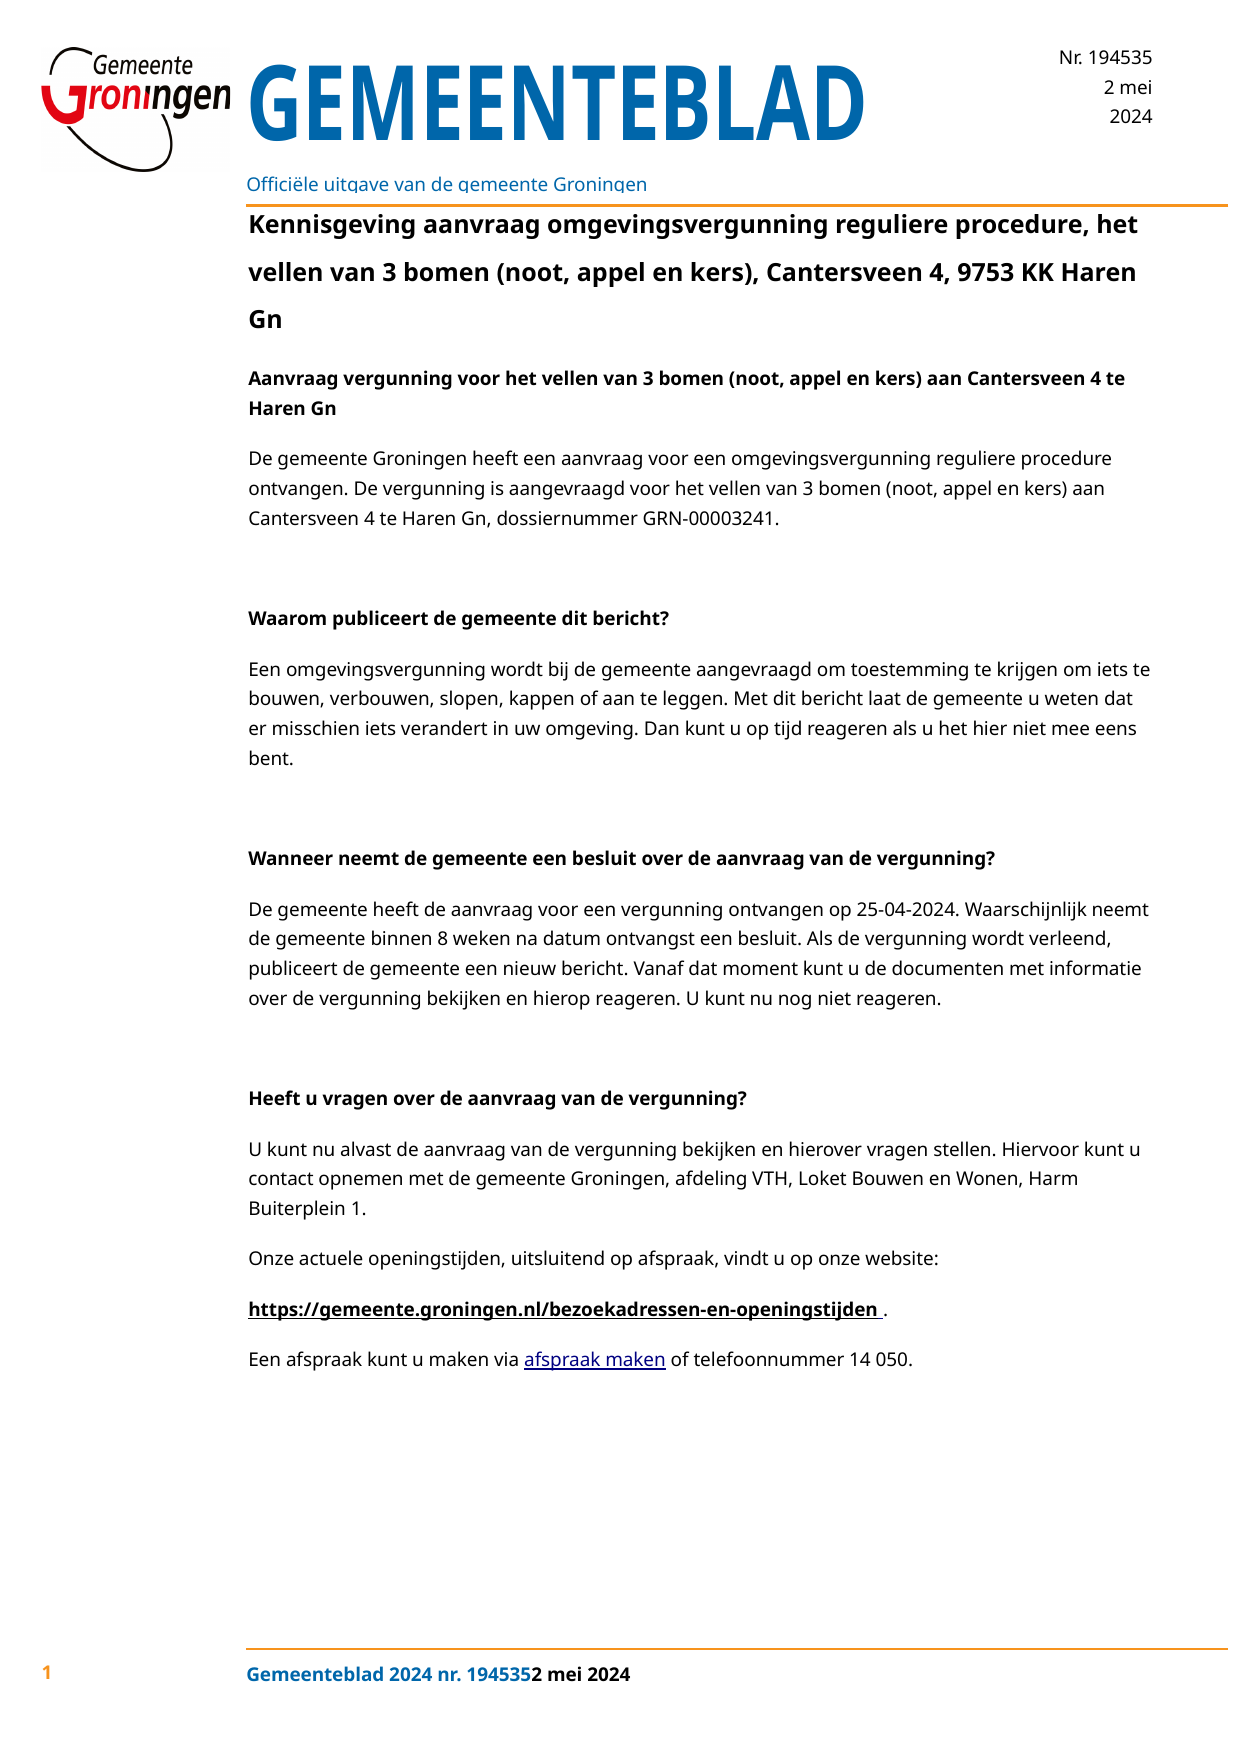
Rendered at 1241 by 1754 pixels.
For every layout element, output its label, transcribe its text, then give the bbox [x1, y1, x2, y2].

picture [41, 47, 231, 172]
text Heeft u vragen over de aanvraag van de vergunning? [248, 1086, 1152, 1111]
text Kennisgeving aanvraag omgevingsvergunning reguliere procedure, het vellen van 3 bomen (noot, appel en kers), Cantersveen 4, 9753 KK Haren Gn [248, 207, 1152, 336]
text Een afspraak kunt u maken via afspraak maken of telefoonnummer 14 050. [248, 1346, 1152, 1372]
text U kunt nu alvast de aanvraag van de vergunning bekijken en hierover vragen stellen. Hiervoor kunt u contact opnemen met de gemeente Groningen, afdeling VTH, Loket Bouwen en Wonen, Harm Buiterplein 1. [248, 1136, 1152, 1221]
text De gemeente Groningen heeft een aanvraag voor een omgevingsvergunning reguliere procedure ontvangen. De vergunning is aangevraagd voor het vellen van 3 bomen (noot, appel en kers) aan Cantersveen 4 te Haren Gn, dossiernummer GRN-00003241. [248, 446, 1152, 530]
text Waarom publiceert de gemeente dit bericht? [248, 606, 1152, 631]
text De gemeente heeft de aanvraag voor een vergunning ontvangen op 25-04-2024. Waarschijnlijk neemt de gemeente binnen 8 weken na datum ontvangst een besluit. Als de vergunning wordt verleend, publiceert de gemeente een nieuw bericht. Vanaf dat moment kunt u de documenten met informatie over de vergunning bekijken en hierop reageren. U kunt nu nog niet reageren. [248, 896, 1152, 1010]
text Wanneer neemt de gemeente een besluit over de aanvraag van de vergunning? [248, 846, 1152, 871]
text Een omgevingsvergunning wordt bij de gemeente aangevraagd om toestemming te krijgen om iets te bouwen, verbouwen, slopen, kappen of aan te leggen. Met dit bericht laat de gemeente u weten dat er misschien iets verandert in uw omgeving. Dan kunt u op tijd reageren als u het hier niet mee eens bent. [248, 656, 1152, 770]
text https://gemeente.groningen.nl/bezoekadressen-en-openingstijden . [248, 1296, 1152, 1322]
text Onze actuele openingstijden, uitsluitend op afspraak, vindt u op onze website: [248, 1246, 1152, 1271]
text Aanvraag vergunning voor het vellen van 3 bomen (noot, appel en kers) aan Cantersveen 4 te Haren Gn [248, 366, 1152, 421]
